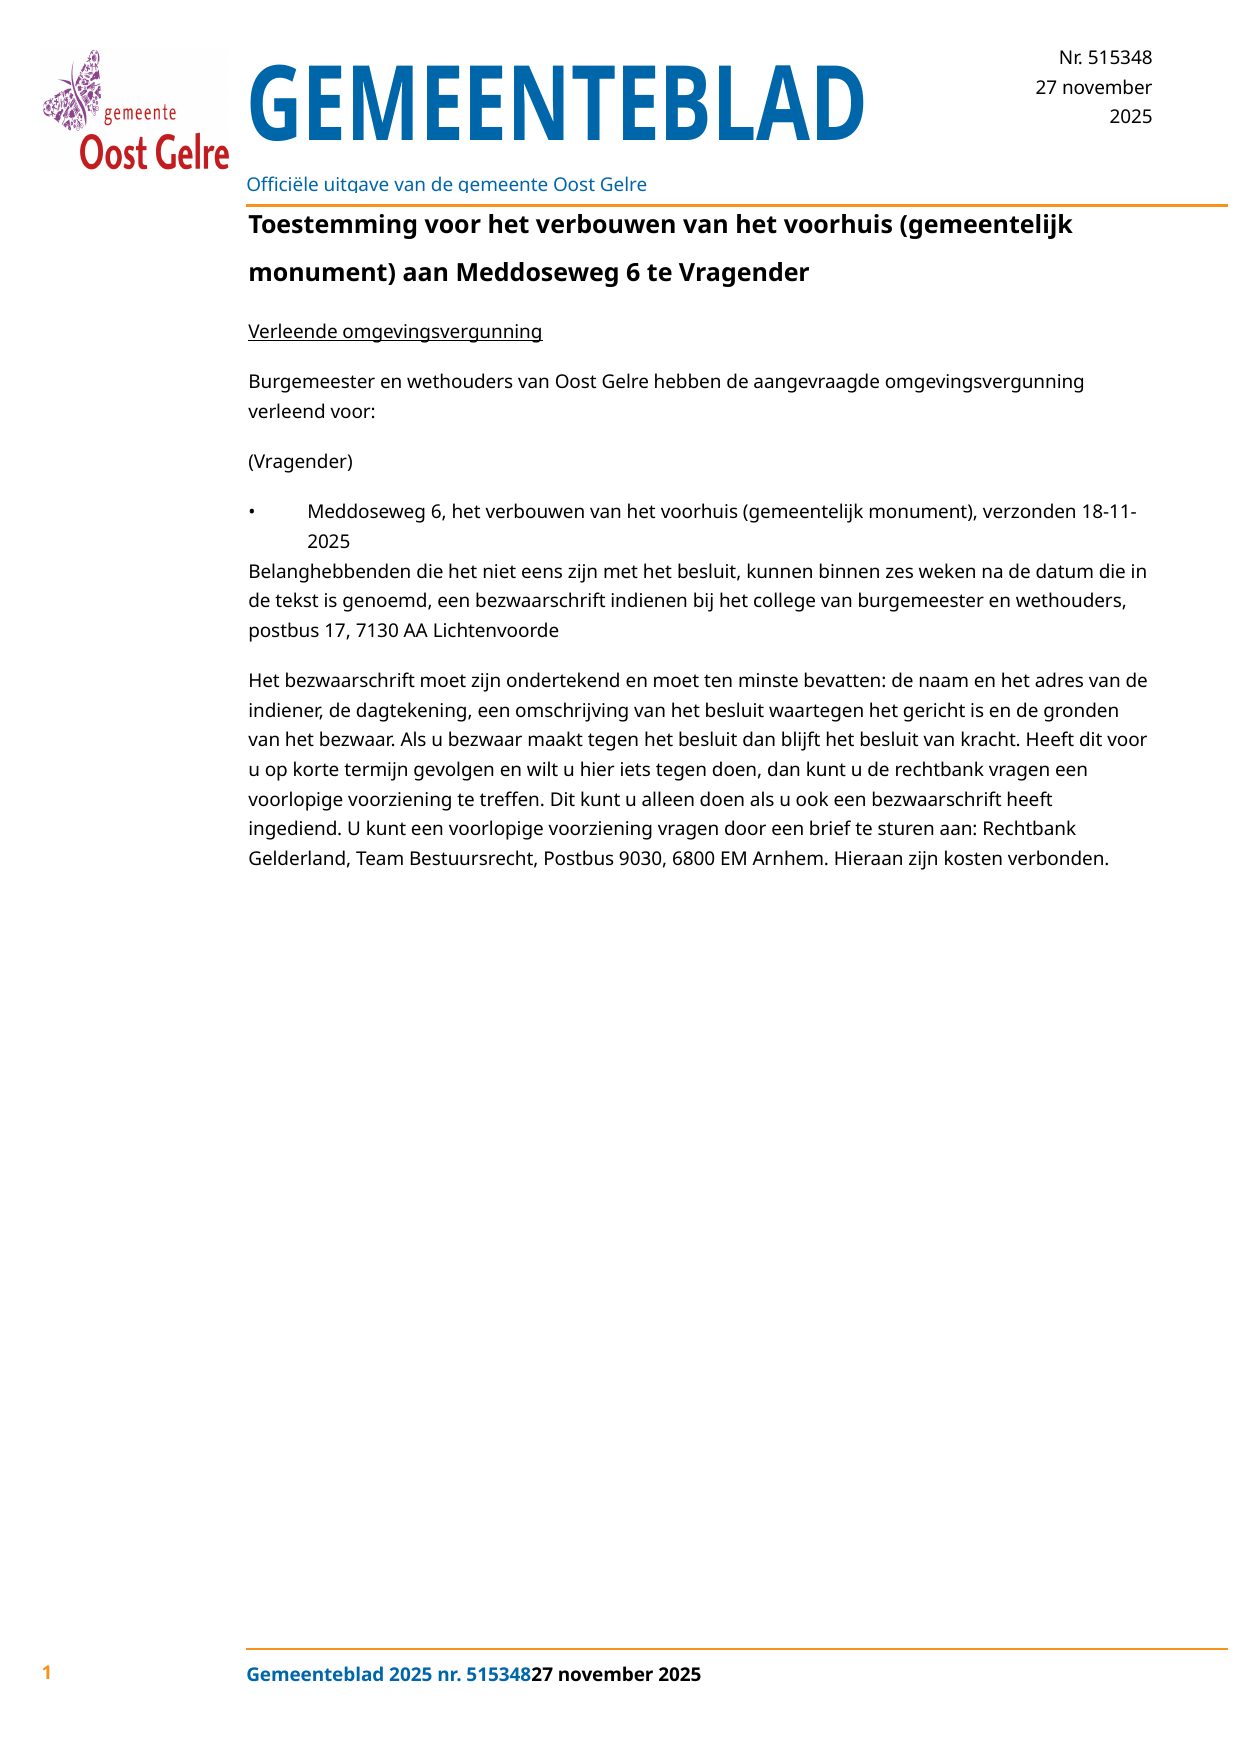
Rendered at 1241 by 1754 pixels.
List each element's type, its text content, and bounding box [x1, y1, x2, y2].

text Burgemeester en wethouders van Oost Gelre hebben de aangevraagde omgevingsvergunning verleend voor: [248, 368, 1152, 424]
text Verleende omgevingsvergunning [248, 318, 1152, 344]
picture [41, 47, 231, 172]
list Meddoseweg 6, het verbouwen van het voorhuis (gemeentelijk monument), verzonden 18-11-2025 [248, 499, 1152, 554]
text (Vragender) [248, 448, 1152, 474]
text Toestemming voor het verbouwen van het voorhuis (gemeentelijk monument) aan Meddoseweg 6 te Vragender [248, 207, 1152, 288]
text Belanghebbenden die het niet eens zijn met het besluit, kunnen binnen zes weken na de datum die in de tekst is genoemd, een bezwaarschrift indienen bij het college van burgemeester en wethouders, postbus 17, 7130 AA Lichtenvoorde [248, 558, 1152, 643]
text Het bezwaarschrift moet zijn ondertekend en moet ten minste bevatten: de naam en het adres van de indiener, de dagtekening, een omschrijving van het besluit waartegen het gericht is en de gronden van het bezwaar. Als u bezwaar maakt tegen het besluit dan blijft het besluit van kracht. Heeft dit voor u op korte termijn gevolgen en wilt u hier iets tegen doen, dan kunt u de rechtbank vragen een voorlopige voorziening te treffen. Dit kunt u alleen doen als u ook een bezwaarschrift heeft ingediend. U kunt een voorlopige voorziening vragen door een brief te sturen aan: Rechtbank Gelderland, Team Bestuursrecht, Postbus 9030, 6800 EM Arnhem. Hieraan zijn kosten verbonden. [248, 667, 1152, 871]
